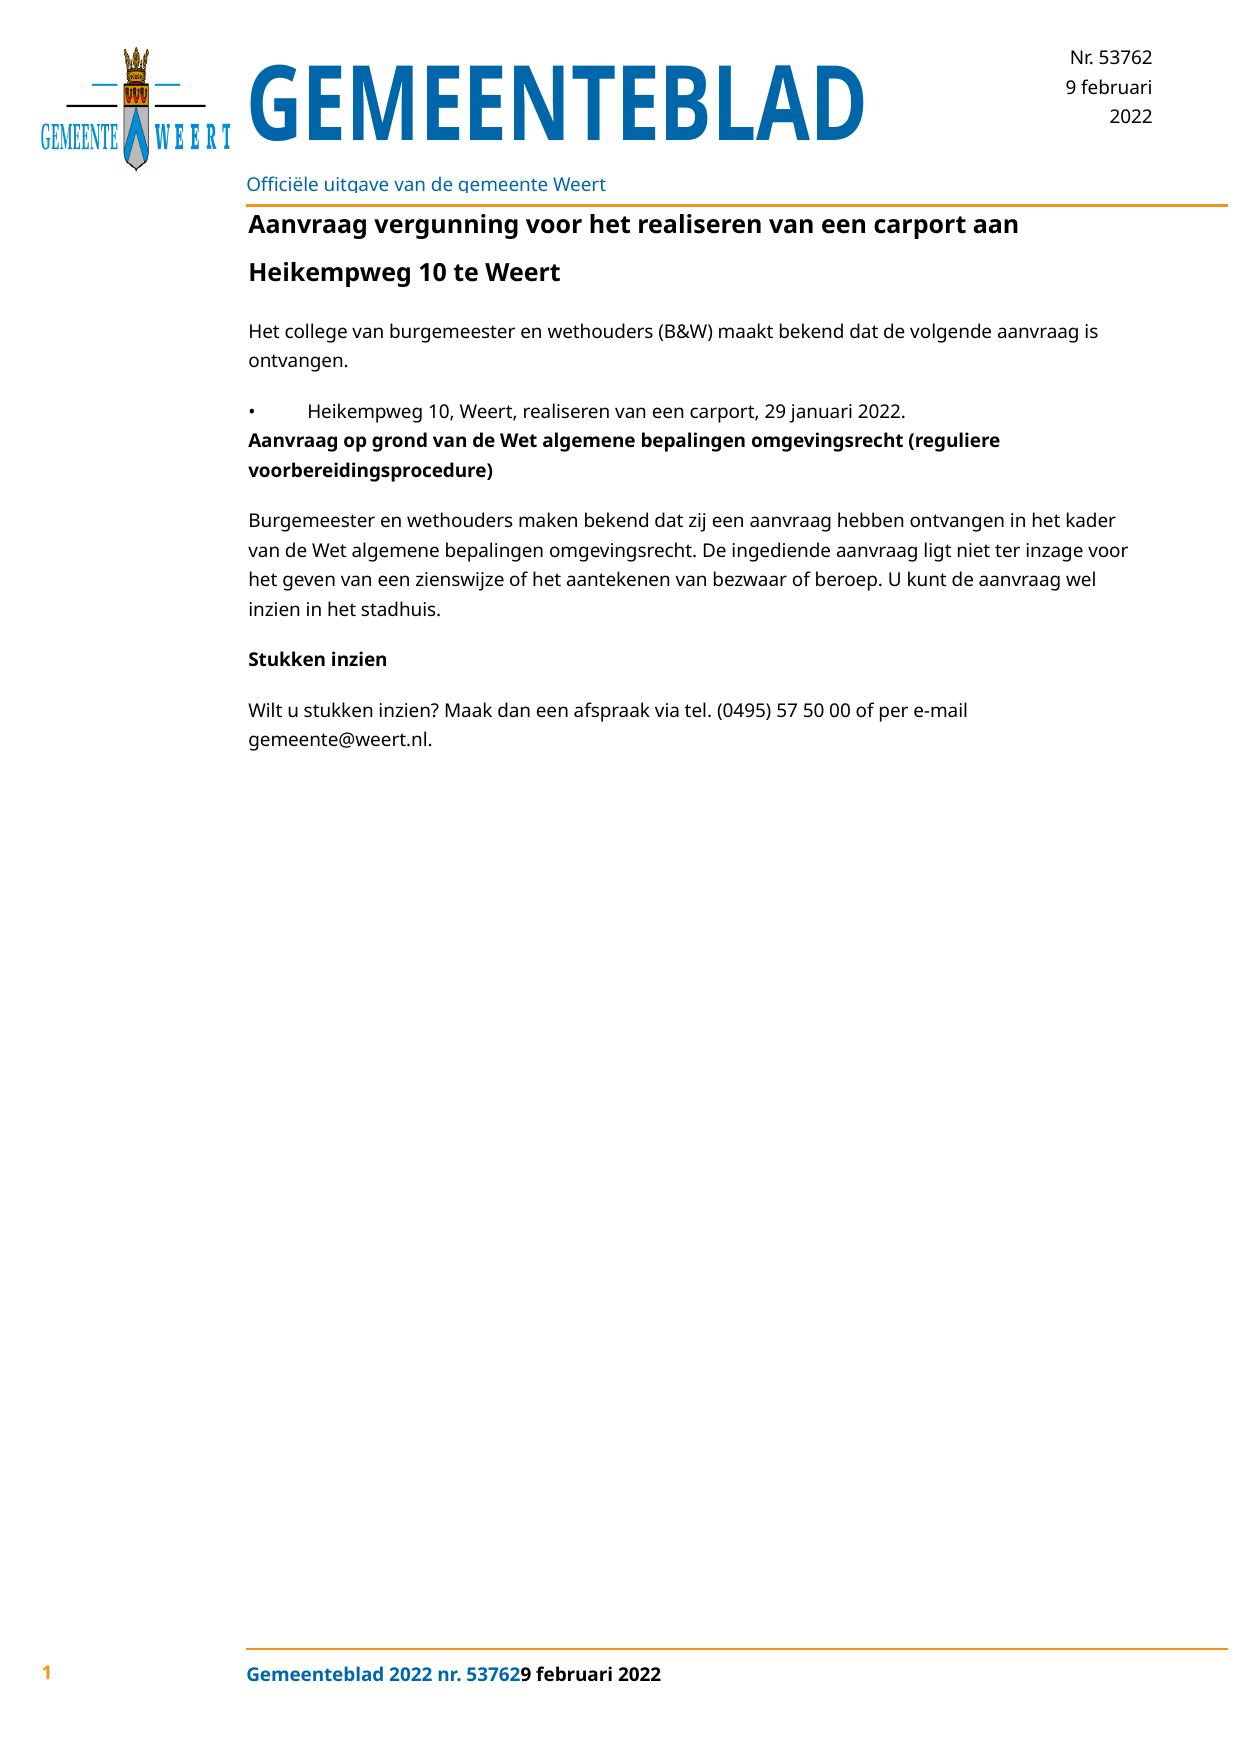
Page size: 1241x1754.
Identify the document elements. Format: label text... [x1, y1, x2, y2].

text Burgemeester en wethouders maken bekend dat zij een aanvraag hebben ontvangen in het kader van de Wet algemene bepalingen omgevingsrecht. De ingediende aanvraag ligt niet ter inzage voor het geven van een zienswijze of het aantekenen van bezwaar of beroep. U kunt de aanvraag wel inzien in het stadhuis. [248, 507, 1152, 622]
text Stukken inzien [248, 647, 1152, 672]
picture [41, 47, 231, 172]
list Heikempweg 10, Weert, realiseren van een carport, 29 januari 2022. [248, 398, 1152, 424]
text Wilt u stukken inzien? Maak dan een afspraak via tel. (0495) 57 50 00 of per e-mail gemeente@weert.nl. [248, 697, 1152, 752]
text Aanvraag vergunning voor het realiseren van een carport aan Heikempweg 10 te Weert [248, 207, 1152, 288]
text Aanvraag op grond van de Wet algemene bepalingen omgevingsrecht (reguliere voorbereidingsprocedure) [248, 427, 1152, 483]
text Het college van burgemeester en wethouders (B&W) maakt bekend dat de volgende aanvraag is ontvangen. [248, 318, 1152, 373]
